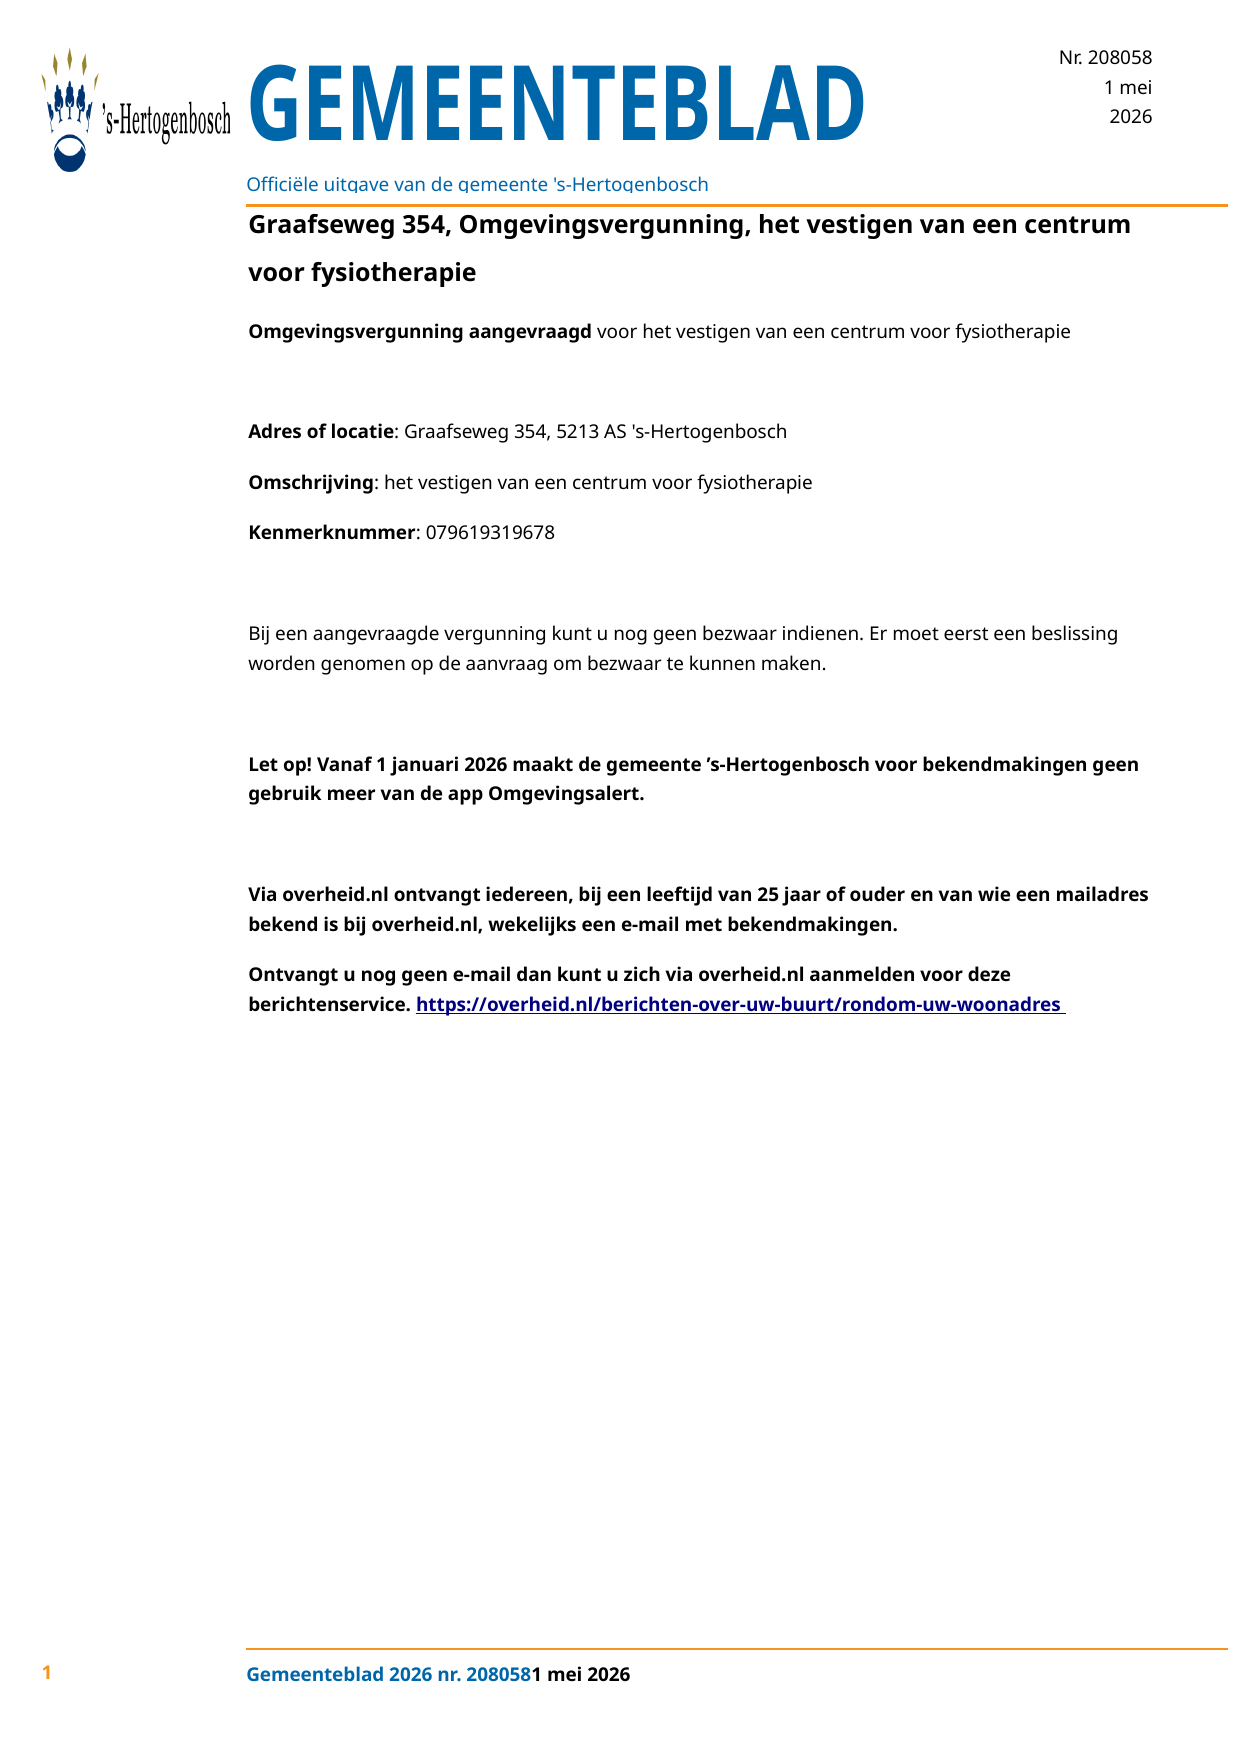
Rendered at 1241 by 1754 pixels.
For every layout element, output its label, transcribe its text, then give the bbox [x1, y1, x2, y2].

text Kenmerknummer: 079619319678 [248, 519, 1152, 545]
text Bij een aangevraagde vergunning kunt u nog geen bezwaar indienen. Er moet eerst een beslissing worden genomen op de aanvraag om bezwaar te kunnen maken. [248, 620, 1152, 676]
text Via overheid.nl ontvangt iedereen, bij een leeftijd van 25 jaar of ouder en van wie een mailadres bekend is bij overheid.nl, wekelijks een e-mail met bekendmakingen. [248, 881, 1152, 937]
text Omschrijving: het vestigen van een centrum voor fysiotherapie [248, 469, 1152, 495]
text Omgevingsvergunning aangevraagd voor het vestigen van een centrum voor fysiotherapie [248, 318, 1152, 344]
text Adres of locatie: Graafseweg 354, 5213 AS 's-Hertogenbosch [248, 419, 1152, 444]
picture [41, 47, 231, 172]
text Graafseweg 354, Omgevingsvergunning, het vestigen van een centrum voor fysiotherapie [248, 207, 1152, 288]
text Ontvangt u nog geen e-mail dan kunt u zich via overheid.nl aanmelden voor deze berichtenservice. https://overheid.nl/berichten-over-uw-buurt/rondom-uw-woonadres [248, 961, 1152, 1017]
text Let op! Vanaf 1 januari 2026 maakt de gemeente ’s-Hertogenbosch voor bekendmakingen geen gebruik meer van de app Omgevingsalert. [248, 751, 1152, 806]
